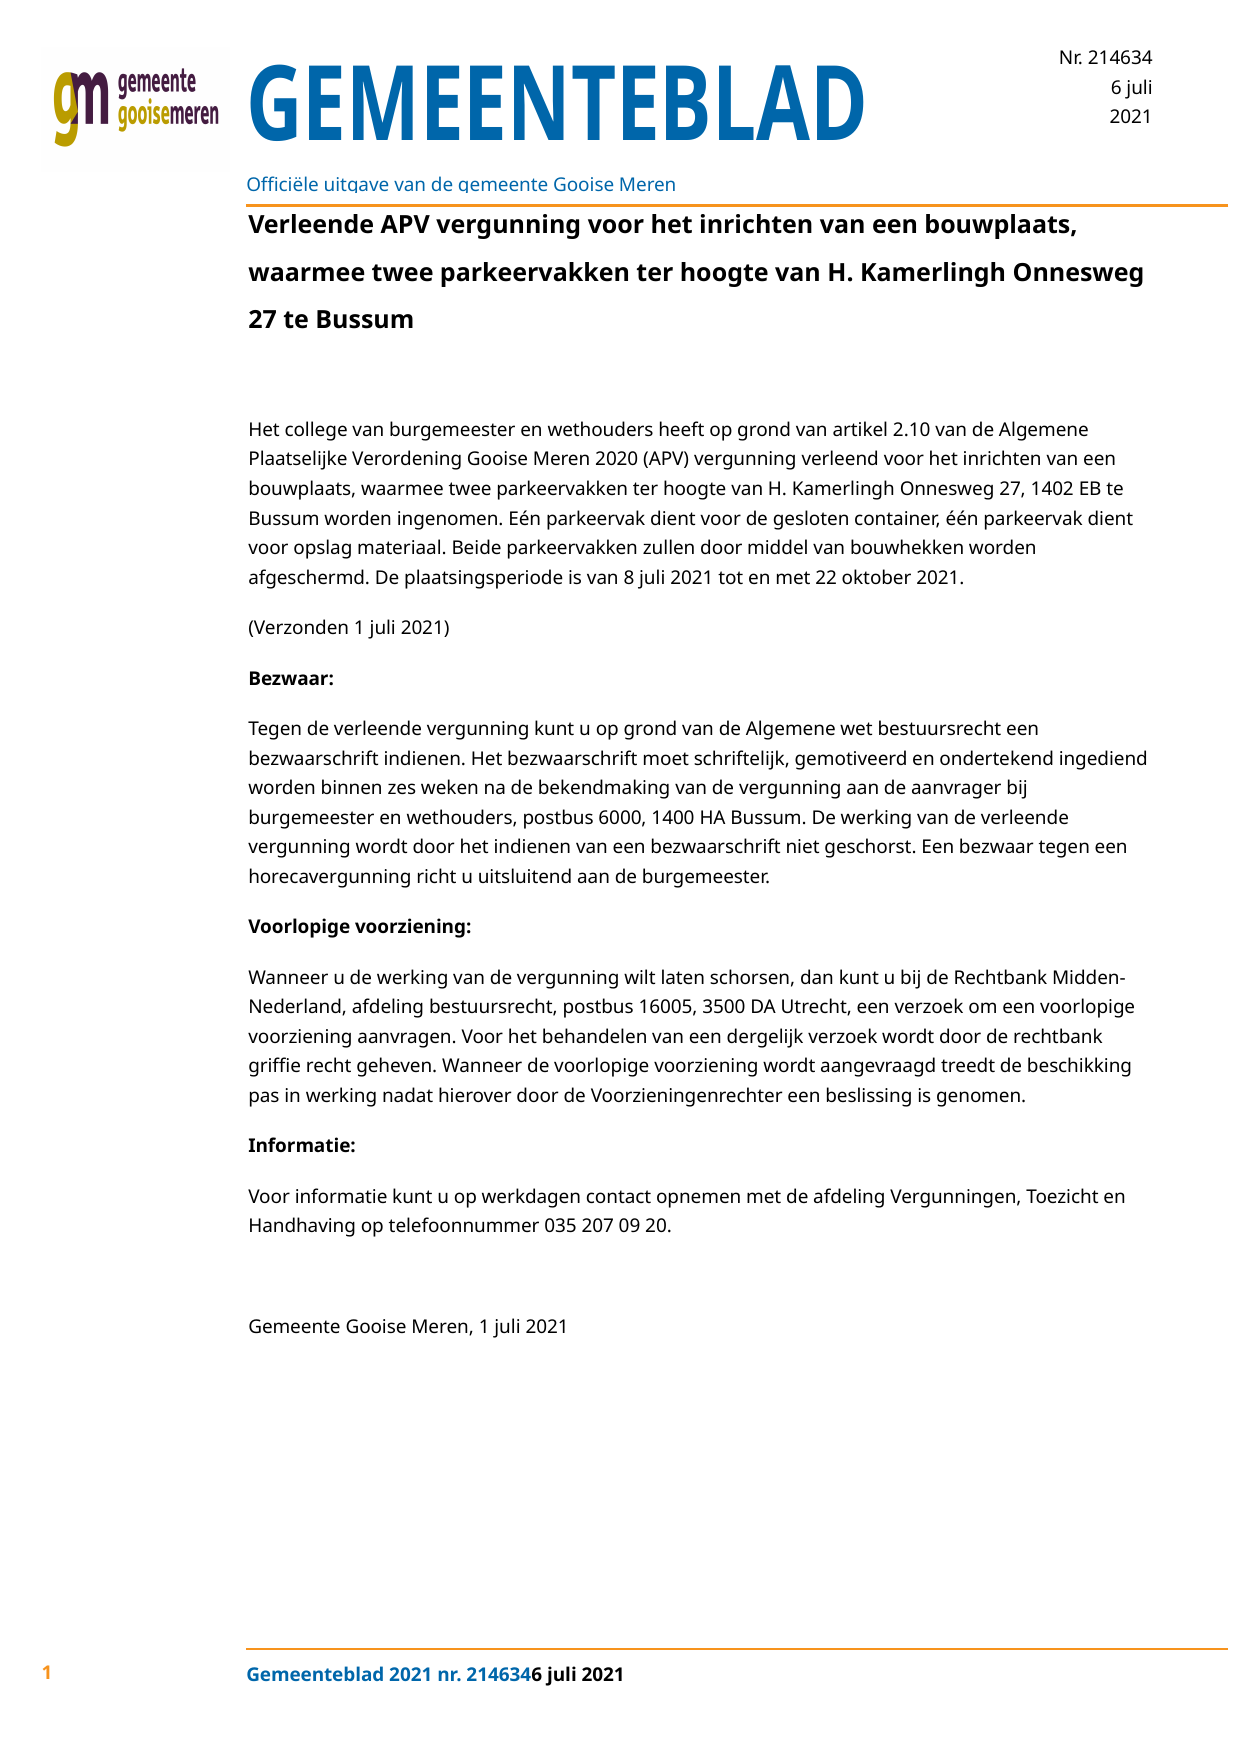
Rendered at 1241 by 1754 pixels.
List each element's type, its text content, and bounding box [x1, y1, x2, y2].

text Voor informatie kunt u op werkdagen contact opnemen met de afdeling Vergunningen, Toezicht en Handhaving op telefoonnummer 035 207 09 20. [248, 1183, 1152, 1238]
text Verleende APV vergunning voor het inrichten van een bouwplaats, waarmee twee parkeervakken ter hoogte van H. Kamerlingh Onnesweg 27 te Bussum [248, 207, 1152, 336]
text Wanneer u de werking van de vergunning wilt laten schorsen, dan kunt u bij de Rechtbank Midden-Nederland, afdeling bestuursrecht, postbus 16005, 3500 DA Utrecht, een verzoek om een voorlopige voorziening aanvragen. Voor het behandelen van een dergelijk verzoek wordt door de rechtbank griffie recht geheven. Wanneer de voorlopige voorziening wordt aangevraagd treedt de beschikking pas in werking nadat hierover door de Voorzieningenrechter een beslissing is genomen. [248, 964, 1152, 1108]
text Informatie: [248, 1133, 1152, 1158]
text (Verzonden 1 juli 2021) [248, 614, 1152, 640]
text Bezwaar: [248, 665, 1152, 690]
text Tegen de verleende vergunning kunt u op grond van de Algemene wet bestuursrecht een bezwaarschrift indienen. Het bezwaarschrift moet schriftelijk, gemotiveerd en ondertekend ingediend worden binnen zes weken na de bekendmaking van de vergunning aan de aanvrager bij burgemeester en wethouders, postbus 6000, 1400 HA Bussum. De werking van de verleende vergunning wordt door het indienen van een bezwaarschrift niet geschorst. Een bezwaar tegen een horecavergunning richt u uitsluitend aan de burgemeester. [248, 715, 1152, 889]
picture [41, 47, 231, 172]
text Het college van burgemeester en wethouders heeft op grond van artikel 2.10 van de Algemene Plaatselijke Verordening Gooise Meren 2020 (APV) vergunning verleend voor het inrichten van een bouwplaats, waarmee twee parkeervakken ter hoogte van H. Kamerlingh Onnesweg 27, 1402 EB te Bussum worden ingenomen. Eén parkeervak dient voor de gesloten container, één parkeervak dient voor opslag materiaal. Beide parkeervakken zullen door middel van bouwhekken worden afgeschermd. De plaatsingsperiode is van 8 juli 2021 tot en met 22 oktober 2021. [248, 416, 1152, 589]
text Gemeente Gooise Meren, 1 juli 2021 [248, 1313, 1152, 1339]
text Voorlopige voorziening: [248, 913, 1152, 939]
